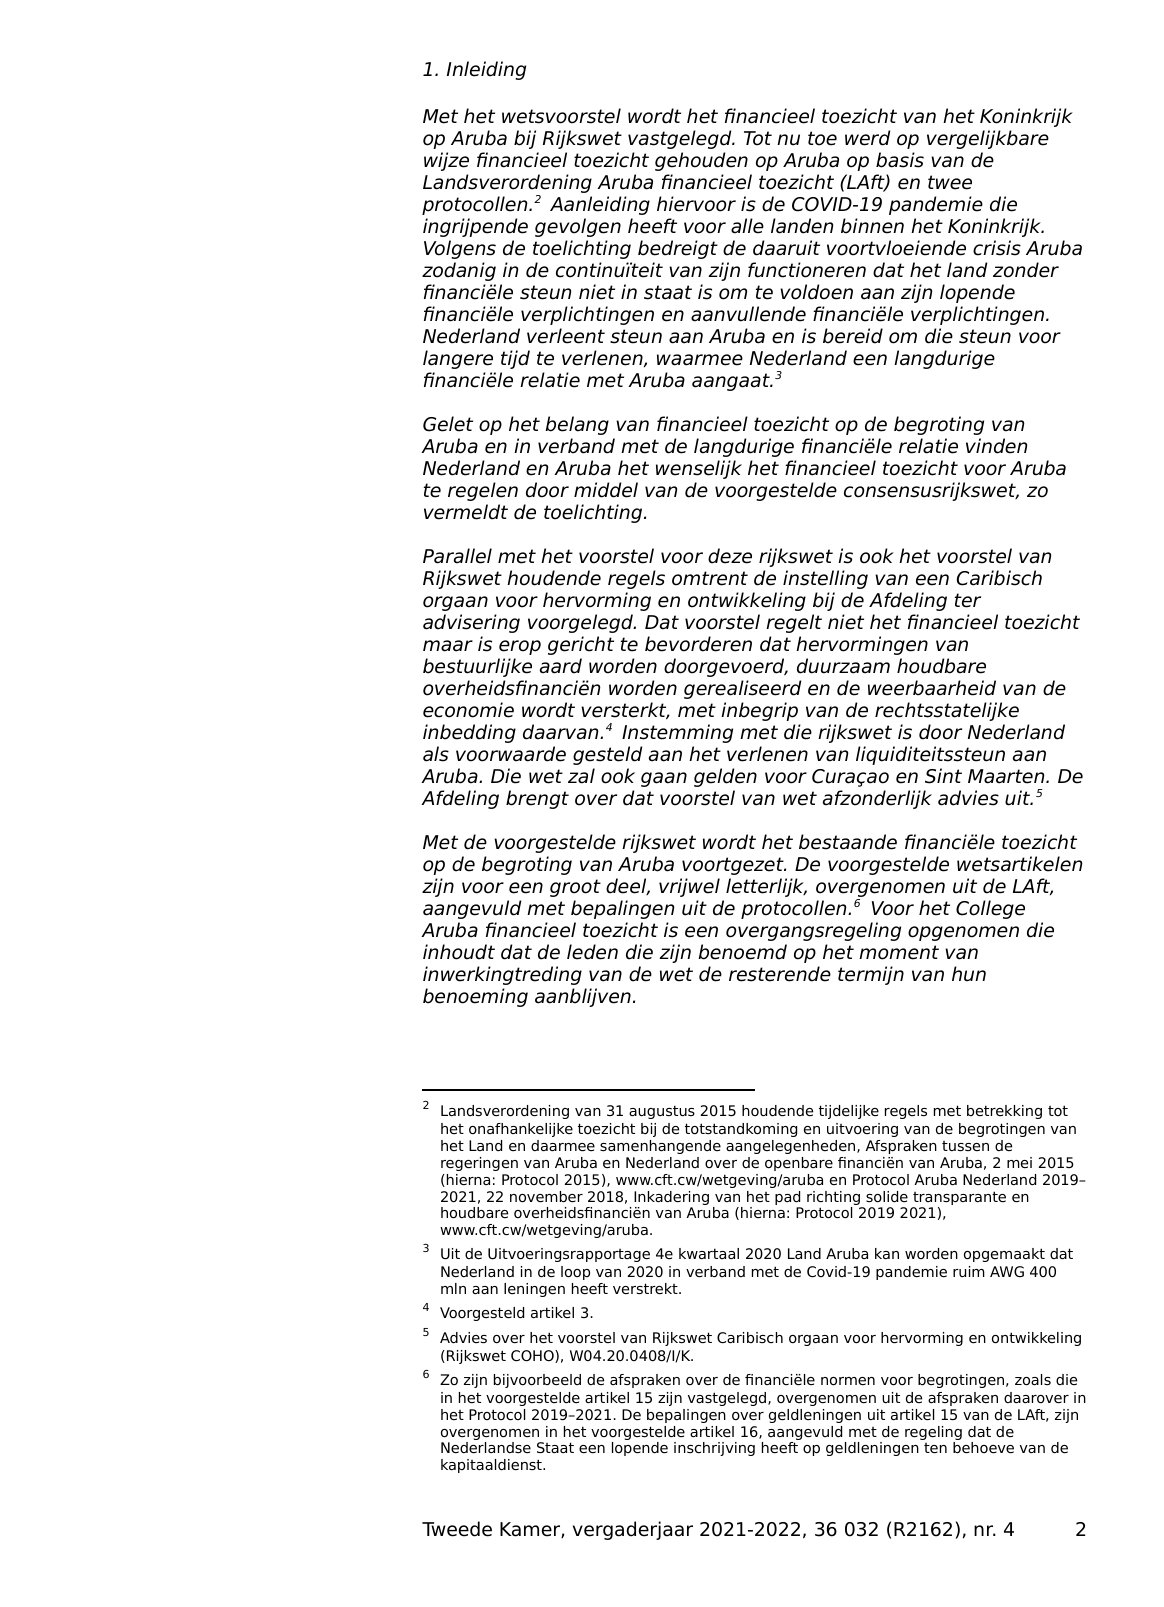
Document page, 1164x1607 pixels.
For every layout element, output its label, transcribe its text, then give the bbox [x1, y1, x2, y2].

text Zo zijn bijvoorbeeld de afspraken over de financiële normen voor begrotingen, zoals die in het voorgestelde artikel 15 zijn vastgelegd, overgenomen uit de afspraken daarover in het Protocol 2019–2021. De bepalingen over geldleningen uit artikel 15 van de LAft, zijn overgenomen in het voorgestelde artikel 16, aangevuld met de regeling dat de Nederlandse Staat een lopende inschrijving heeft op geldleningen ten behoeve van de kapitaaldienst. [422, 1368, 1087, 1474]
text Gelet op het belang van financieel toezicht op de begroting van Aruba en in verband met de langdurige financiële relatie vinden Nederland en Aruba het wenselijk het financieel toezicht voor Aruba te regelen door middel van de voorgestelde consensusrijkswet, zo vermeldt de toelichting. [422, 414, 1087, 524]
text Parallel met het voorstel voor deze rijkswet is ook het voorstel van Rijkswet houdende regels omtrent de instelling van een Caribisch orgaan voor hervorming en ontwikkeling bij de Afdeling ter advisering voorgelegd. Dat voorstel regelt niet het financieel toezicht maar is erop gericht te bevorderen dat hervormingen van bestuurlijke aard worden doorgevoerd, duurzaam houdbare overheidsfinanciën worden gerealiseerd en de weerbaarheid van de economie wordt versterkt, met inbegrip van de rechtsstatelijke inbedding daarvan. Instemming met die rijkswet is door Nederland als voorwaarde gesteld aan het verlenen van liquiditeitssteun aan Aruba. Die wet zal ook gaan gelden voor Curaçao en Sint Maarten. De Afdeling brengt over dat voorstel van wet afzonderlijk advies uit. [422, 546, 1087, 810]
text Met het wetsvoorstel wordt het financieel toezicht van het Koninkrijk op Aruba bij Rijkswet vastgelegd. Tot nu toe werd op vergelijkbare wijze financieel toezicht gehouden op Aruba op basis van de Landsverordening Aruba financieel toezicht (LAft) en twee protocollen. Aanleiding hiervoor is de COVID-19 pandemie die ingrijpende gevolgen heeft voor alle landen binnen het Koninkrijk. Volgens de toelichting bedreigt de daaruit voortvloeiende crisis Aruba zodanig in de continuïteit van zijn functioneren dat het land zonder financiële steun niet in staat is om te voldoen aan zijn lopende financiële verplichtingen en aanvullende financiële verplichtingen. Nederland verleent steun aan Aruba en is bereid om die steun voor langere tijd te verlenen, waarmee Nederland een langdurige financiële relatie met Aruba aangaat. [422, 106, 1087, 392]
text Landsverordening van 31 augustus 2015 houdende tijdelijke regels met betrekking tot het onafhankelijke toezicht bij de totstandkoming en uitvoering van de begrotingen van het Land en daarmee samenhangende aangelegenheden, Afspraken tussen de regeringen van Aruba en Nederland over de openbare financiën van Aruba, 2 mei 2015 (hierna: Protocol 2015), www.cft.cw/wetgeving/aruba en Protocol Aruba Nederland 2019–2021, 22 november 2018, Inkadering van het pad richting solide transparante en houdbare overheidsfinanciën van Aruba (hierna: Protocol 2019 2021), www.cft.cw/wetgeving/aruba. [422, 1099, 1087, 1239]
text Met de voorgestelde rijkswet wordt het bestaande financiële toezicht op de begroting van Aruba voortgezet. De voorgestelde wetsartikelen zijn voor een groot deel, vrijwel letterlijk, overgenomen uit de LAft, aangevuld met bepalingen uit de protocollen. Voor het College Aruba financieel toezicht is een overgangsregeling opgenomen die inhoudt dat de leden die zijn benoemd op het moment van inwerkingtreding van de wet de resterende termijn van hun benoeming aanblijven. [422, 832, 1087, 1008]
subtitle 1. Inleiding [422, 59, 1087, 81]
text Advies over het voorstel van Rijkswet Caribisch orgaan voor hervorming en ontwikkeling (Rijkswet COHO), W04.20.0408/I/K. [422, 1326, 1087, 1365]
text Voorgesteld artikel 3. [422, 1301, 1087, 1323]
text Uit de Uitvoeringsrapportage 4e kwartaal 2020 Land Aruba kan worden opgemaakt dat Nederland in de loop van 2020 in verband met de Covid-19 pandemie ruim AWG 400 mln aan leningen heeft verstrekt. [422, 1242, 1087, 1298]
